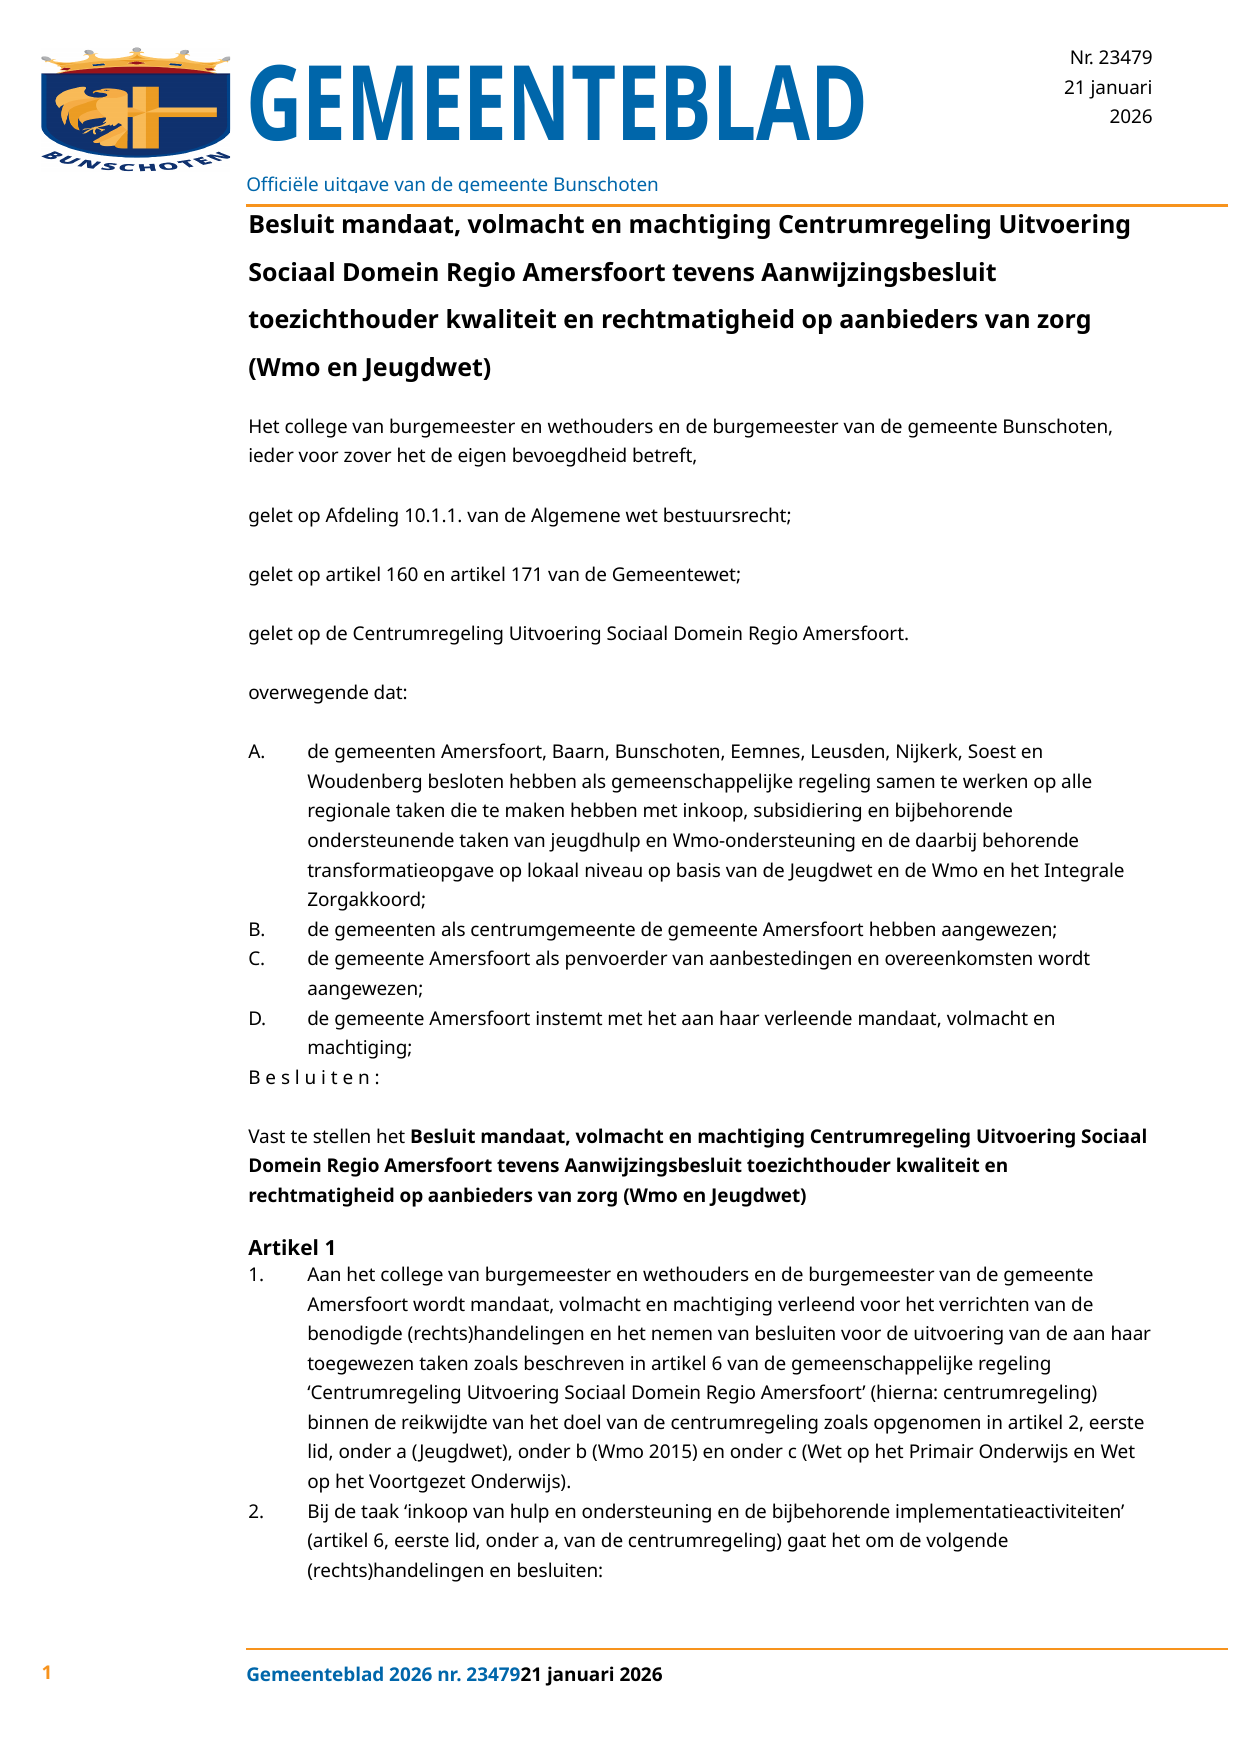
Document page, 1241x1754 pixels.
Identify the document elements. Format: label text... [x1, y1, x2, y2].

text Vast te stellen het Besluit mandaat, volmacht en machtiging Centrumregeling Uitvoering Sociaal Domein Regio Amersfoort tevens Aanwijzingsbesluit toezichthouder kwaliteit en rechtmatigheid op aanbieders van zorg (Wmo en Jeugdwet) [248, 1123, 1152, 1208]
text gelet op de Centrumregeling Uitvoering Sociaal Domein Regio Amersfoort. [248, 620, 1152, 646]
text B e s l u i t e n : [248, 1064, 1152, 1090]
text Het college van burgemeester en wethouders en de burgemeester van de gemeente Bunschoten, ieder voor zover het de eigen bevoegdheid betreft, [248, 413, 1152, 468]
list de gemeenten Amersfoort, Baarn, Bunschoten, Eemnes, Leusden, Nijkerk, Soest en Woudenberg besloten hebben als gemeenschappelijke regeling samen te werken op alle regionale taken die te maken hebben met inkoop, subsidiering en bijbehorende ondersteunende taken van jeugdhulp en Wmo-ondersteuning en de daarbij behorende transformatieopgave op lokaal niveau op basis van de Jeugdwet en de Wmo en het Integrale Zorgakkoord; [248, 738, 1152, 912]
list de gemeenten als centrumgemeente de gemeente Amersfoort hebben aangewezen; [248, 916, 1152, 942]
list de gemeente Amersfoort instemt met het aan haar verleende mandaat, volmacht en machtiging; [248, 1005, 1152, 1060]
picture [41, 47, 231, 172]
text Besluit mandaat, volmacht en machtiging Centrumregeling Uitvoering Sociaal Domein Regio Amersfoort tevens Aanwijzingsbesluit toezichthouder kwaliteit en rechtmatigheid op aanbieders van zorg (Wmo en Jeugdwet) [248, 207, 1152, 384]
text gelet op Afdeling 10.1.1. van de Algemene wet bestuursrecht; [248, 502, 1152, 528]
text overwegende dat: [248, 679, 1152, 705]
list Bij de taak ‘inkoop van hulp en ondersteuning en de bijbehorende implementatieactiviteiten’ (artikel 6, eerste lid, onder a, van de centrumregeling) gaat het om de volgende (rechts)handelingen en besluiten: [248, 1498, 1152, 1583]
text Artikel 1 [248, 1233, 1152, 1261]
list Aan het college van burgemeester en wethouders en de burgemeester van de gemeente Amersfoort wordt mandaat, volmacht en machtiging verleend voor het verrichten van de benodigde (rechts)handelingen en het nemen van besluiten voor de uitvoering van de aan haar toegewezen taken zoals beschreven in artikel 6 van de gemeenschappelijke regeling ‘Centrumregeling Uitvoering Sociaal Domein Regio Amersfoort’ (hierna: centrumregeling) binnen de reikwijdte van het doel van de centrumregeling zoals opgenomen in artikel 2, eerste lid, onder a (Jeugdwet), onder b (Wmo 2015) en onder c (Wet op het Primair Onderwijs en Wet op het Voortgezet Onderwijs). [248, 1261, 1152, 1494]
text gelet op artikel 160 en artikel 171 van de Gemeentewet; [248, 561, 1152, 587]
list de gemeente Amersfoort als penvoerder van aanbestedingen en overeenkomsten wordt aangewezen; [248, 946, 1152, 1001]
